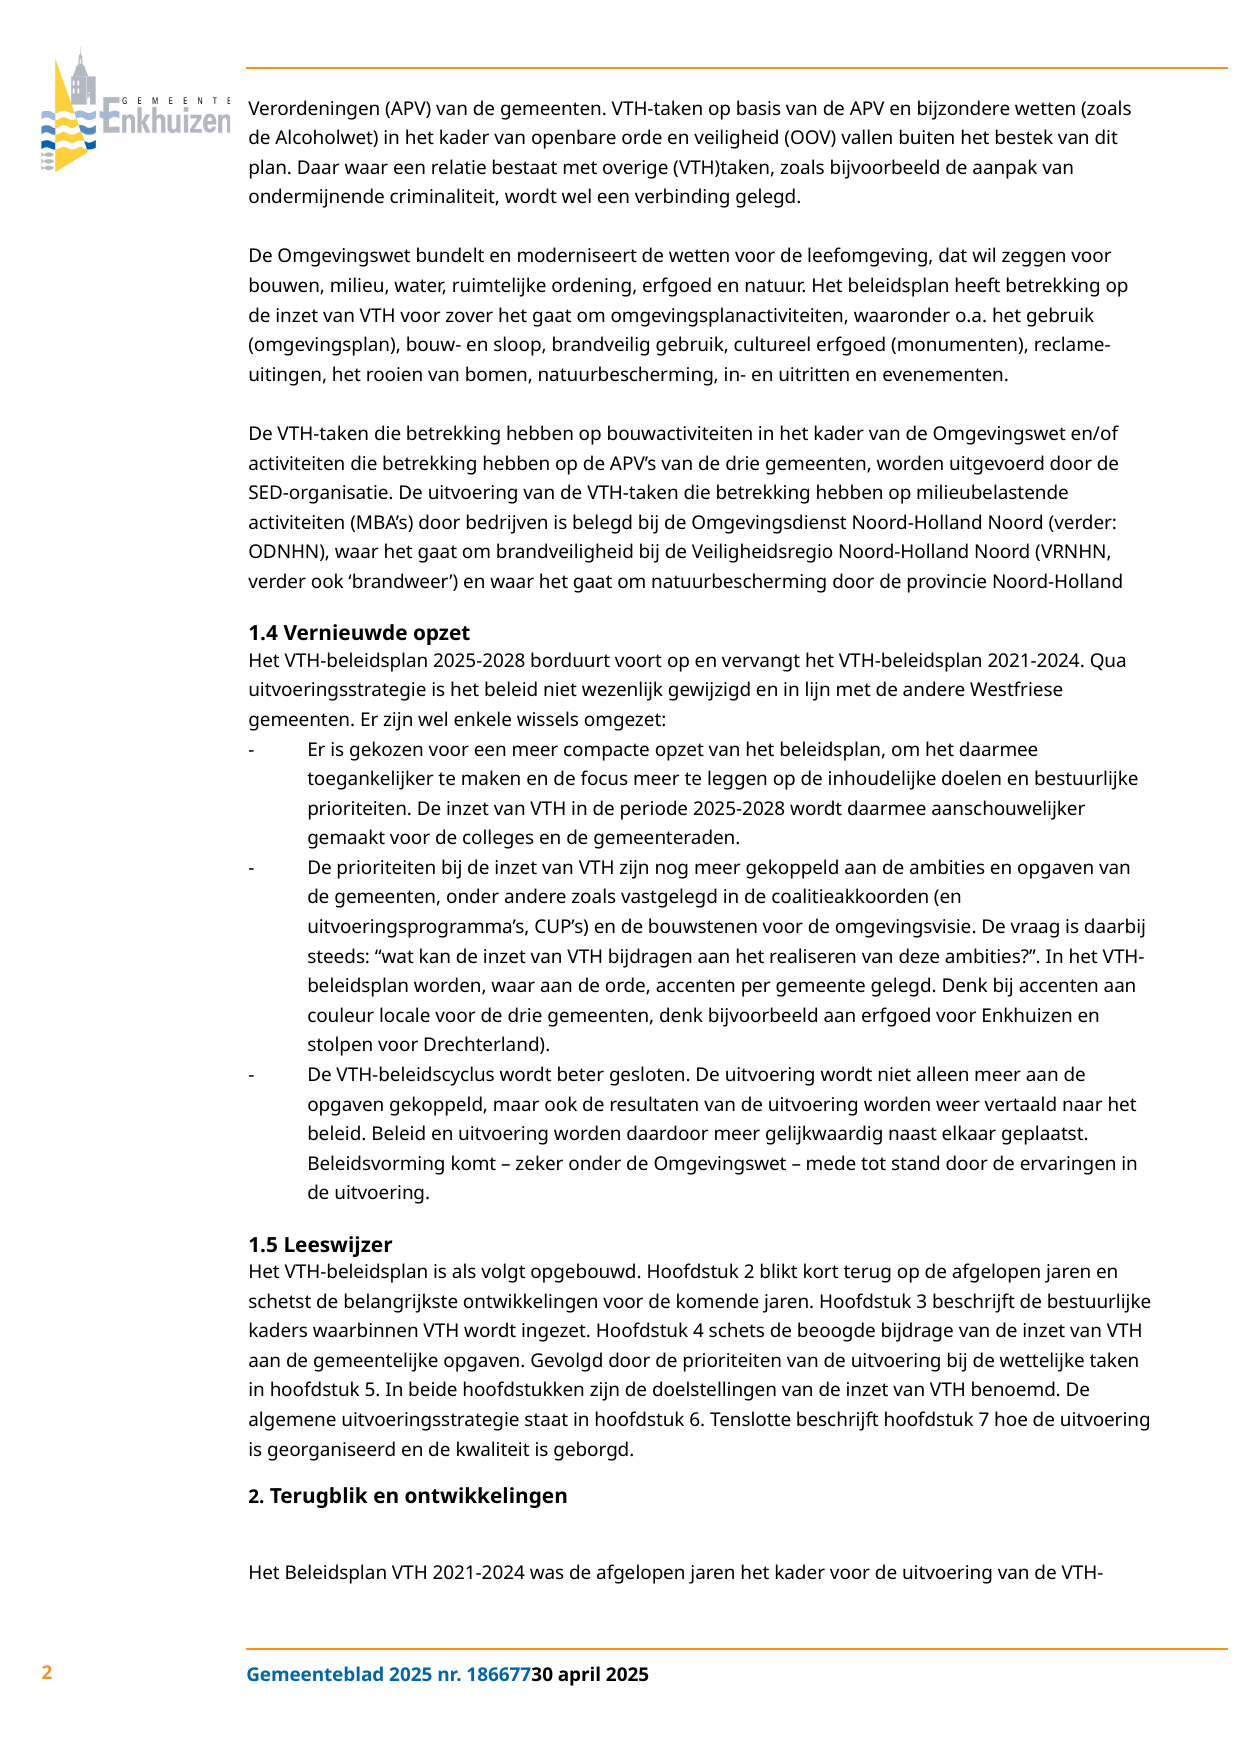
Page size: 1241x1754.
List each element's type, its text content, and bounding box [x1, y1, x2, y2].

text Het VTH-beleidsplan is als volgt opgebouwd. Hoofdstuk 2 blikt kort terug op de afgelopen jaren en schetst de belangrijkste ontwikkelingen voor de komende jaren. Hoofdstuk 3 beschrijft de bestuurlijke kaders waarbinnen VTH wordt ingezet. Hoofdstuk 4 schets de beoogde bijdrage van de inzet van VTH aan de gemeentelijke opgaven. Gevolgd door de prioriteiten van de uitvoering bij de wettelijke taken in hoofdstuk 5. In beide hoofdstukken zijn de doelstellingen van de inzet van VTH benoemd. De algemene uitvoeringsstrategie staat in hoofdstuk 6. Tenslotte beschrijft hoofdstuk 7 hoe de uitvoering is georganiseerd en de kwaliteit is geborgd. [248, 1258, 1152, 1462]
text Het VTH-beleidsplan 2025-2028 borduurt voort op en vervangt het VTH-beleidsplan 2021-2024. Qua uitvoeringsstrategie is het beleid niet wezenlijk gewijzigd en in lijn met de andere Westfriese gemeenten. Er zijn wel enkele wissels omgezet: [248, 647, 1152, 732]
text 2. Terugblik en ontwikkelingen [248, 1481, 1152, 1510]
text 1.4 Vernieuwde opzet [248, 618, 1152, 647]
text 1.5 Leeswijzer [248, 1230, 1152, 1258]
text Het Beleidsplan VTH 2021-2024 was de afgelopen jaren het kader voor de uitvoering van de VTH- [248, 1559, 1152, 1585]
list De VTH-beleidscyclus wordt beter gesloten. De uitvoering wordt niet alleen meer aan de opgaven gekoppeld, maar ook de resultaten van de uitvoering worden weer vertaald naar het beleid. Beleid en uitvoering worden daardoor meer gelijkwaardig naast elkaar geplaatst. Beleidsvorming komt – zeker onder de Omgevingswet – mede tot stand door de ervaringen in de uitvoering. [248, 1061, 1152, 1205]
text De VTH-taken die betrekking hebben op bouwactiviteiten in het kader van de Omgevingswet en/of activiteiten die betrekking hebben op de APV’s van de drie gemeenten, worden uitgevoerd door de SED-organisatie. De uitvoering van de VTH-taken die betrekking hebben op milieubelastende activiteiten (MBA’s) door bedrijven is belegd bij de Omgevingsdienst Noord-Holland Noord (verder: ODNHN), waar het gaat om brandveiligheid bij de Veiligheidsregio Noord-Holland Noord (VRNHN, verder ook ‘brandweer’) en waar het gaat om natuurbescherming door de provincie Noord-Holland [248, 420, 1152, 594]
text De Omgevingswet bundelt en moderniseert de wetten voor de leefomgeving, dat wil zeggen voor bouwen, milieu, water, ruimtelijke ordening, erfgoed en natuur. Het beleidsplan heeft betrekking op de inzet van VTH voor zover het gaat om omgevingsplanactiviteiten, waaronder o.a. het gebruik (omgevingsplan), bouw- en sloop, brandveilig gebruik, cultureel erfgoed (monumenten), reclame-uitingen, het rooien van bomen, natuurbescherming, in- en uitritten en evenementen. [248, 243, 1152, 387]
text Verordeningen (APV) van de gemeenten. VTH-taken op basis van de APV en bijzondere wetten (zoals de Alcoholwet) in het kader van openbare orde en veiligheid (OOV) vallen buiten het bestek van dit plan. Daar waar een relatie bestaat met overige (VTH)taken, zoals bijvoorbeeld de aanpak van ondermijnende criminaliteit, wordt wel een verbinding gelegd. [248, 95, 1152, 209]
list Er is gekozen voor een meer compacte opzet van het beleidsplan, om het daarmee toegankelijker te maken en de focus meer te leggen op de inhoudelijke doelen en bestuurlijke prioriteiten. De inzet van VTH in de periode 2025-2028 wordt daarmee aanschouwelijker gemaakt voor de colleges en de gemeenteraden. [248, 736, 1152, 850]
list De prioriteiten bij de inzet van VTH zijn nog meer gekoppeld aan de ambities en opgaven van de gemeenten, onder andere zoals vastgelegd in de coalitieakkoorden (en uitvoeringsprogramma’s, CUP’s) en de bouwstenen voor de omgevingsvisie. De vraag is daarbij steeds: “wat kan de inzet van VTH bijdragen aan het realiseren van deze ambities?”. In het VTH-beleidsplan worden, waar aan de orde, accenten per gemeente gelegd. Denk bij accenten aan couleur locale voor de drie gemeenten, denk bijvoorbeeld aan erfgoed voor Enkhuizen en stolpen voor Drechterland). [248, 854, 1152, 1057]
picture [41, 47, 231, 172]
